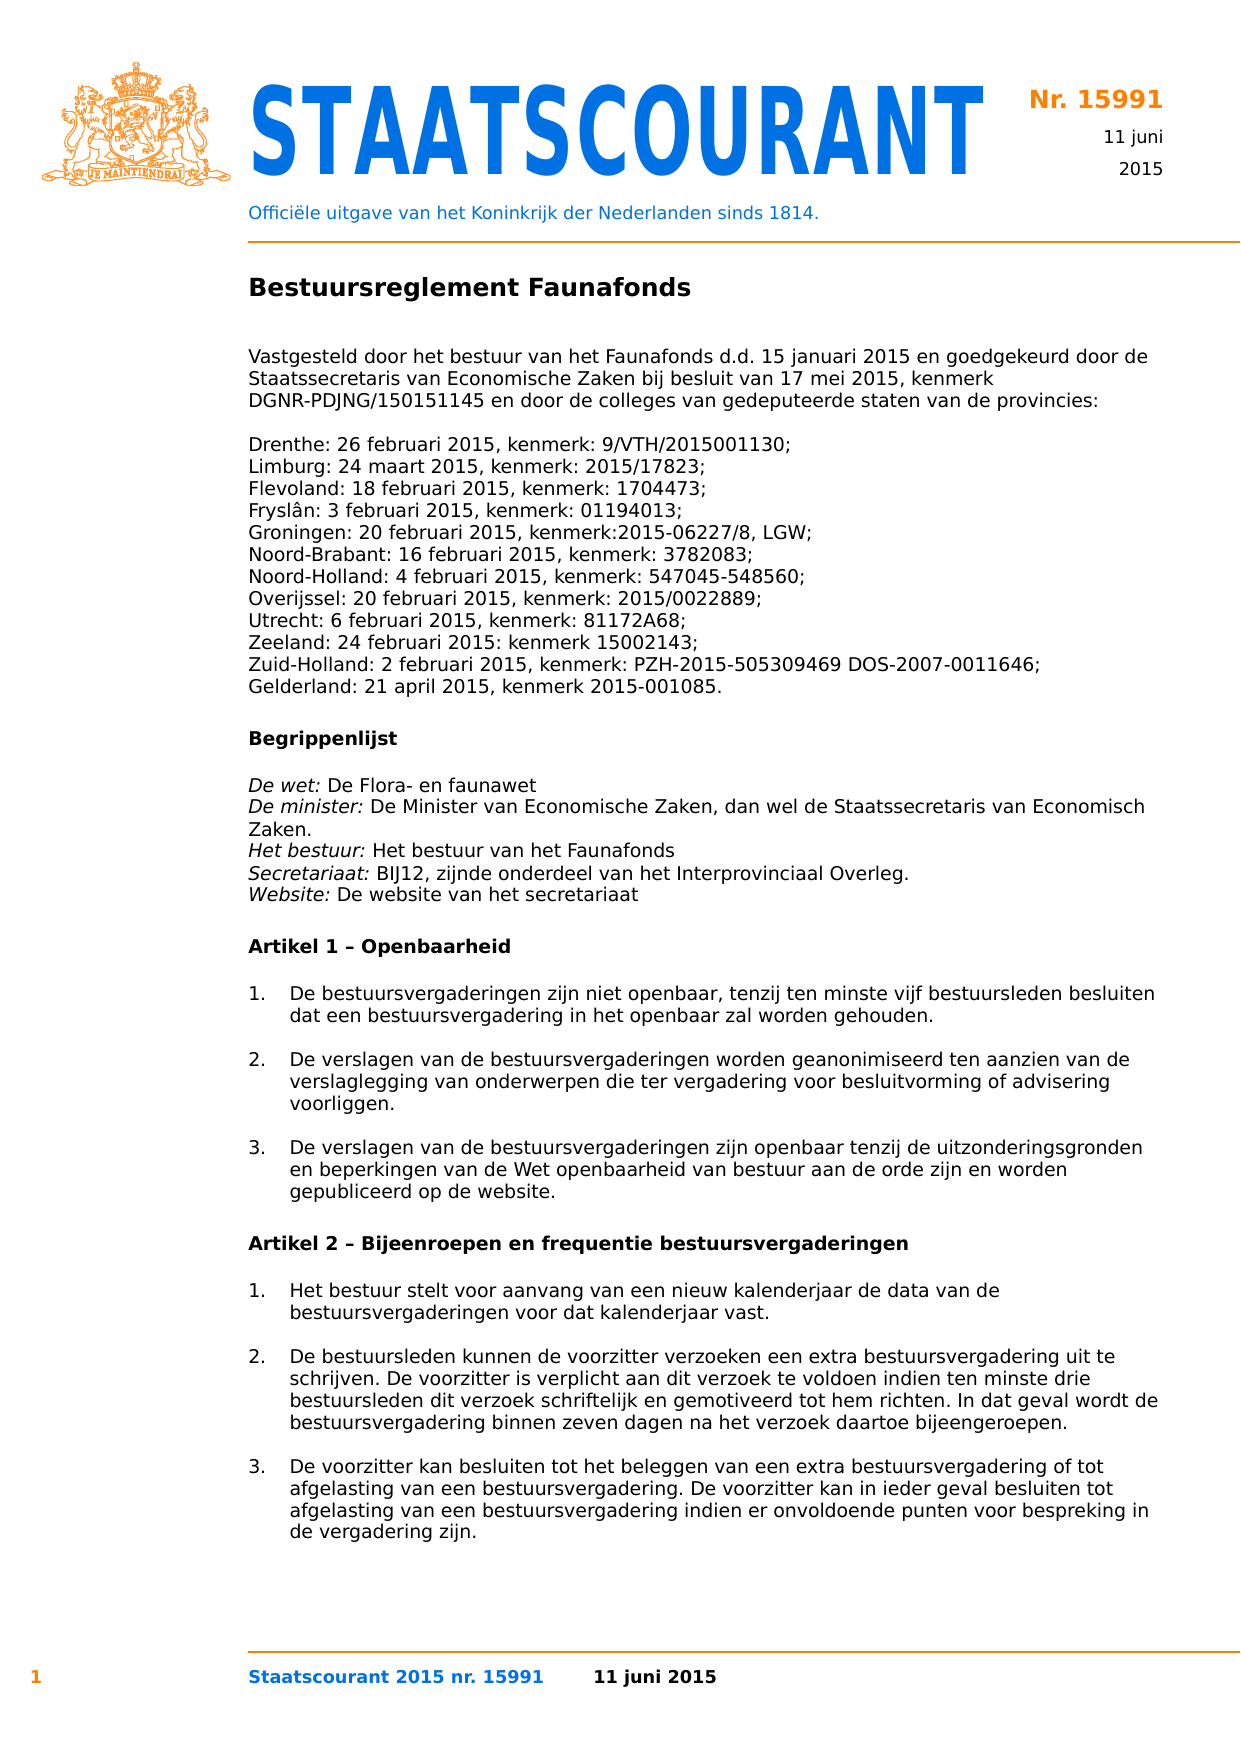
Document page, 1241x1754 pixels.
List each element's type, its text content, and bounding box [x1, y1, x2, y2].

text Flevoland: 18 februari 2015, kenmerk: 1704473; [248, 478, 1163, 500]
text Gelderland: 21 april 2015, kenmerk 2015-001085. [248, 676, 1163, 697]
text Noord-Holland: 4 februari 2015, kenmerk: 547045-548560; [248, 566, 1163, 588]
text De wet: De Flora- en faunawet [248, 774, 1163, 796]
text Utrecht: 6 februari 2015, kenmerk: 81172A68; [248, 609, 1163, 632]
text Overijssel: 20 februari 2015, kenmerk: 2015/0022889; [248, 588, 1163, 609]
table_header STAATSCOURANT [248, 62, 998, 203]
table_cell 2015 [998, 153, 1240, 203]
text Zeeland: 24 februari 2015: kenmerk 15002143; [248, 632, 1163, 653]
text Zuid-Holland: 2 februari 2015, kenmerk: PZH-2015-505309469 DOS-2007-0011646; [248, 653, 1163, 676]
table_cell 11 juni [998, 121, 1240, 153]
text Het bestuur: Het bestuur van het Faunafonds [248, 840, 1163, 862]
text Limburg: 24 maart 2015, kenmerk: 2015/17823; [248, 456, 1163, 478]
picture [41, 62, 231, 186]
text 1. Het bestuur stelt voor aanvang van een nieuw kalenderjaar de data van de bestuursvergaderingen voor dat kalenderjaar vast. [248, 1280, 1163, 1324]
text De minister: De Minister van Economische Zaken, dan wel de Staatssecretaris van Economisch Zaken. [248, 796, 1163, 840]
text Fryslân: 3 februari 2015, kenmerk: 01194013; [248, 500, 1163, 522]
subtitle Begrippenlijst [248, 727, 1163, 749]
text Groningen: 20 februari 2015, kenmerk:2015-06227/8, LGW; [248, 522, 1163, 544]
text 2. De bestuursleden kunnen de voorzitter verzoeken een extra bestuursvergadering uit te schrijven. De voorzitter is verplicht aan dit verzoek te voldoen indien ten minste drie bestuursleden dit verzoek schriftelijk en gemotiveerd tot hem richten. In dat geval wordt de bestuursvergadering binnen zeven dagen na het verzoek daartoe bijeengeroepen. [248, 1346, 1163, 1434]
text 2. De verslagen van de bestuursvergaderingen worden geanonimiseerd ten aanzien van de verslaglegging van onderwerpen die ter vergadering voor besluitvorming of advisering voorliggen. [248, 1049, 1163, 1115]
text 1. De bestuursvergaderingen zijn niet openbaar, tenzij ten minste vijf bestuursleden besluiten dat een bestuursvergadering in het openbaar zal worden gehouden. [248, 983, 1163, 1027]
text Noord-Brabant: 16 februari 2015, kenmerk: 3782083; [248, 544, 1163, 566]
table_header Nr. 15991 [998, 62, 1240, 121]
subtitle Artikel 2 – Bijeenroepen en frequentie bestuursvergaderingen [248, 1233, 1163, 1255]
text 3. De voorzitter kan besluiten tot het beleggen van een extra bestuursvergadering of tot afgelasting van een bestuursvergadering. De voorzitter kan in ieder geval besluiten tot afgelasting van een bestuursvergadering indien er onvoldoende punten voor bespreking in de vergadering zijn. [248, 1456, 1163, 1543]
text Secretariaat: BIJ12, zijnde onderdeel van het Interprovinciaal Overleg. [248, 862, 1163, 884]
text Drenthe: 26 februari 2015, kenmerk: 9/VTH/2015001130; [248, 434, 1163, 456]
table_header [25, 62, 248, 241]
subtitle Bestuursreglement Faunafonds [248, 273, 1163, 302]
text 3. De verslagen van de bestuursvergaderingen zijn openbaar tenzij de uitzonderingsgronden en beperkingen van de Wet openbaarheid van bestuur aan de orde zijn en worden gepubliceerd op de website. [248, 1137, 1163, 1203]
subtitle Artikel 1 – Openbaarheid [248, 936, 1163, 958]
text Vastgesteld door het bestuur van het Faunafonds d.d. 15 januari 2015 en goedgekeurd door de Staatssecretaris van Economische Zaken bij besluit van 17 mei 2015, kenmerk DGNR-PDJNG/150151145 en door de colleges van gedeputeerde staten van de provincies: [248, 346, 1163, 412]
table_cell Officiële uitgave van het Koninkrijk der Nederlanden sinds 1814. [248, 203, 1240, 241]
text Website: De website van het secretariaat [248, 884, 1163, 906]
